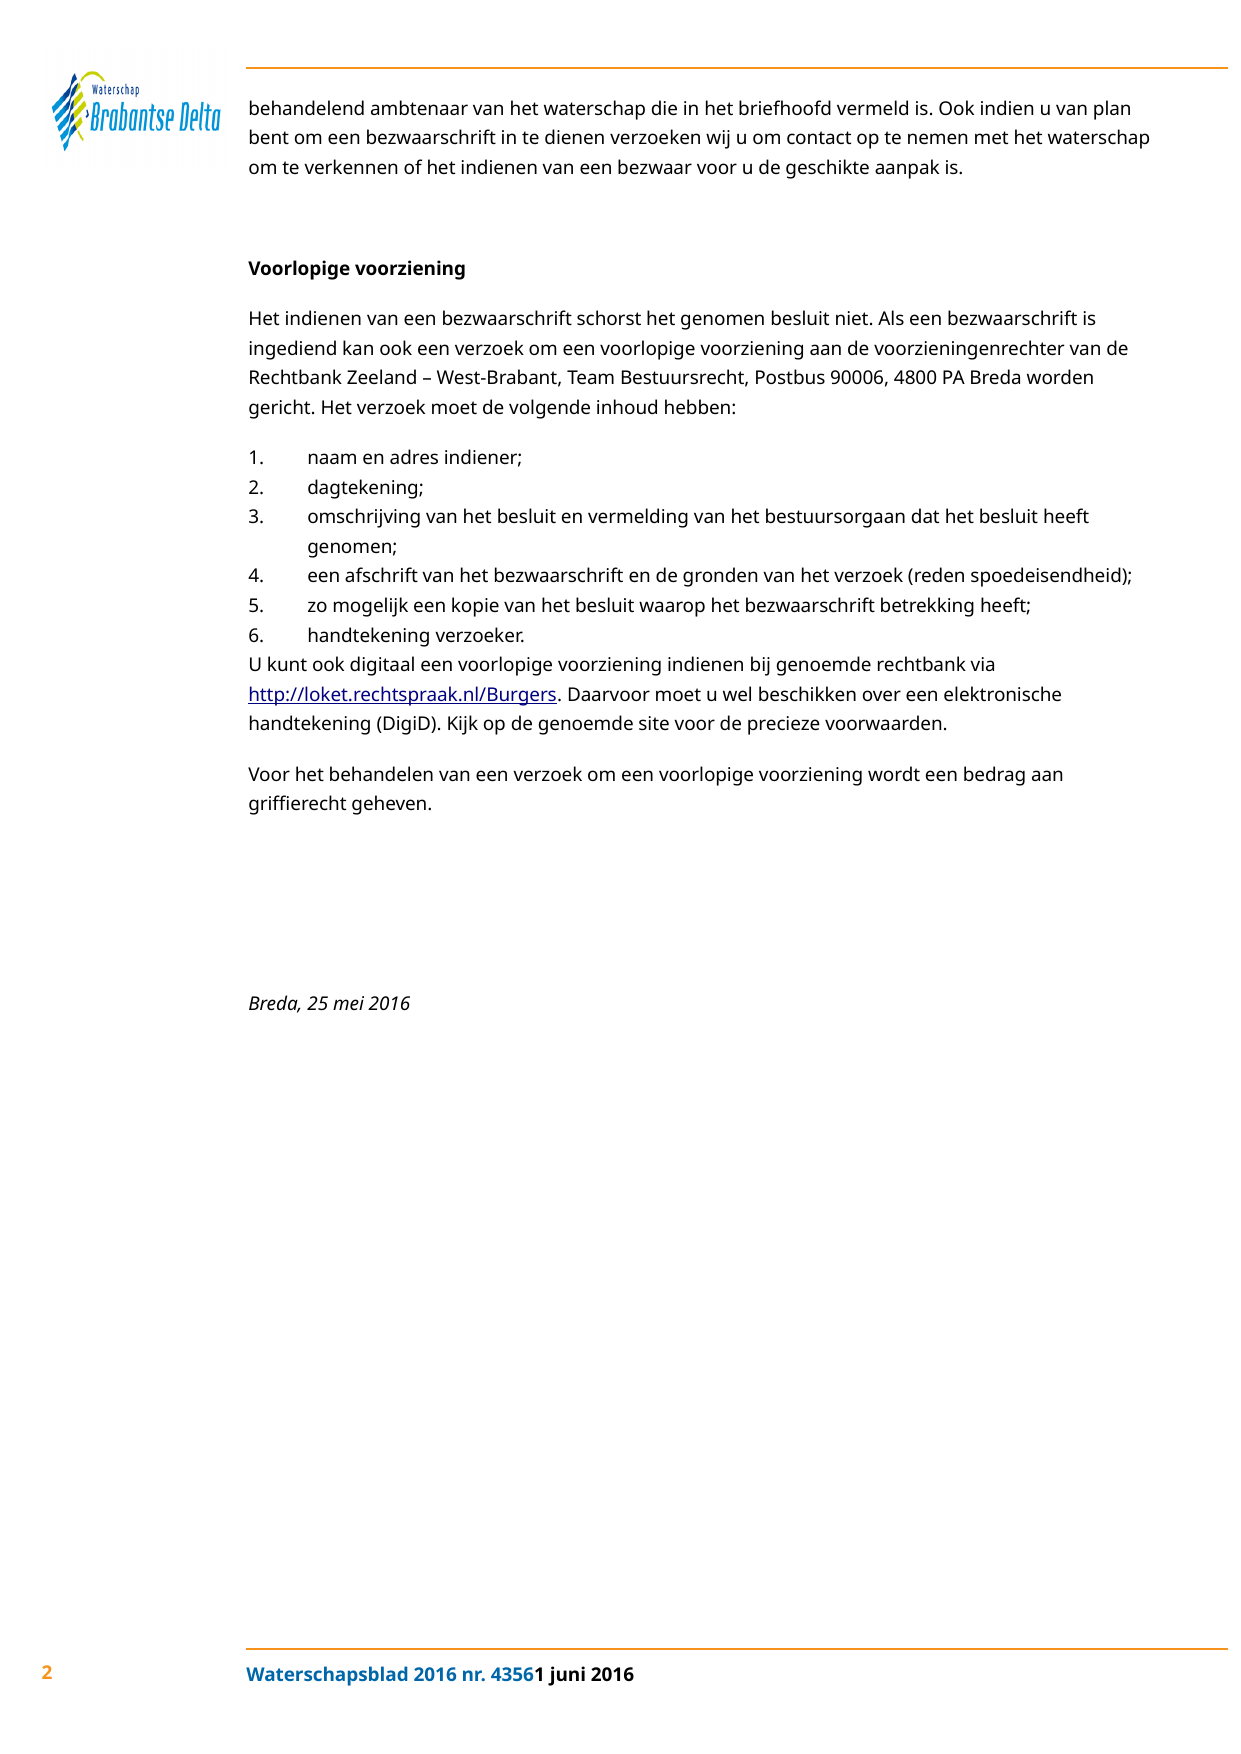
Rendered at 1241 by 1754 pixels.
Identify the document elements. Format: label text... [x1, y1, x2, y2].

list dagtekening; [248, 474, 1152, 500]
text U kunt ook digitaal een voorlopige voorziening indienen bij genoemde rechtbank via http://loket.rechtspraak.nl/Burgers. Daarvoor moet u wel beschikken over een elektronische handtekening (DigiD). Kijk op de genoemde site voor de precieze voorwaarden. [248, 651, 1152, 736]
picture [41, 47, 231, 172]
text Het indienen van een bezwaarschrift schorst het genomen besluit niet. Als een bezwaarschrift is ingediend kan ook een verzoek om een voorlopige voorziening aan de voorzieningenrechter van de Rechtbank Zeeland – West-Brabant, Team Bestuursrecht, Postbus 90006, 4800 PA Breda worden gericht. Het verzoek moet de volgende inhoud hebben: [248, 305, 1152, 420]
text Voorlopige voorziening [248, 255, 1152, 281]
list zo mogelijk een kopie van het besluit waarop het bezwaarschrift betrekking heeft; [248, 592, 1152, 618]
list handtekening verzoeker. [248, 622, 1152, 648]
text Voor het behandelen van een verzoek om een voorlopige voorziening wordt een bedrag aan griffierecht geheven. [248, 761, 1152, 816]
list naam en adres indiener; [248, 444, 1152, 470]
list omschrijving van het besluit en vermelding van het bestuursorgaan dat het besluit heeft genomen; [248, 503, 1152, 559]
text Breda, 25 mei 2016 [248, 990, 1152, 1015]
list een afschrift van het bezwaarschrift en de gronden van het verzoek (reden spoedeisendheid); [248, 563, 1152, 588]
text behandelend ambtenaar van het waterschap die in het briefhoofd vermeld is. Ook indien u van plan bent om een bezwaarschrift in te dienen verzoeken wij u om contact op te nemen met het waterschap om te verkennen of het indienen van een bezwaar voor u de geschikte aanpak is. [248, 95, 1152, 180]
